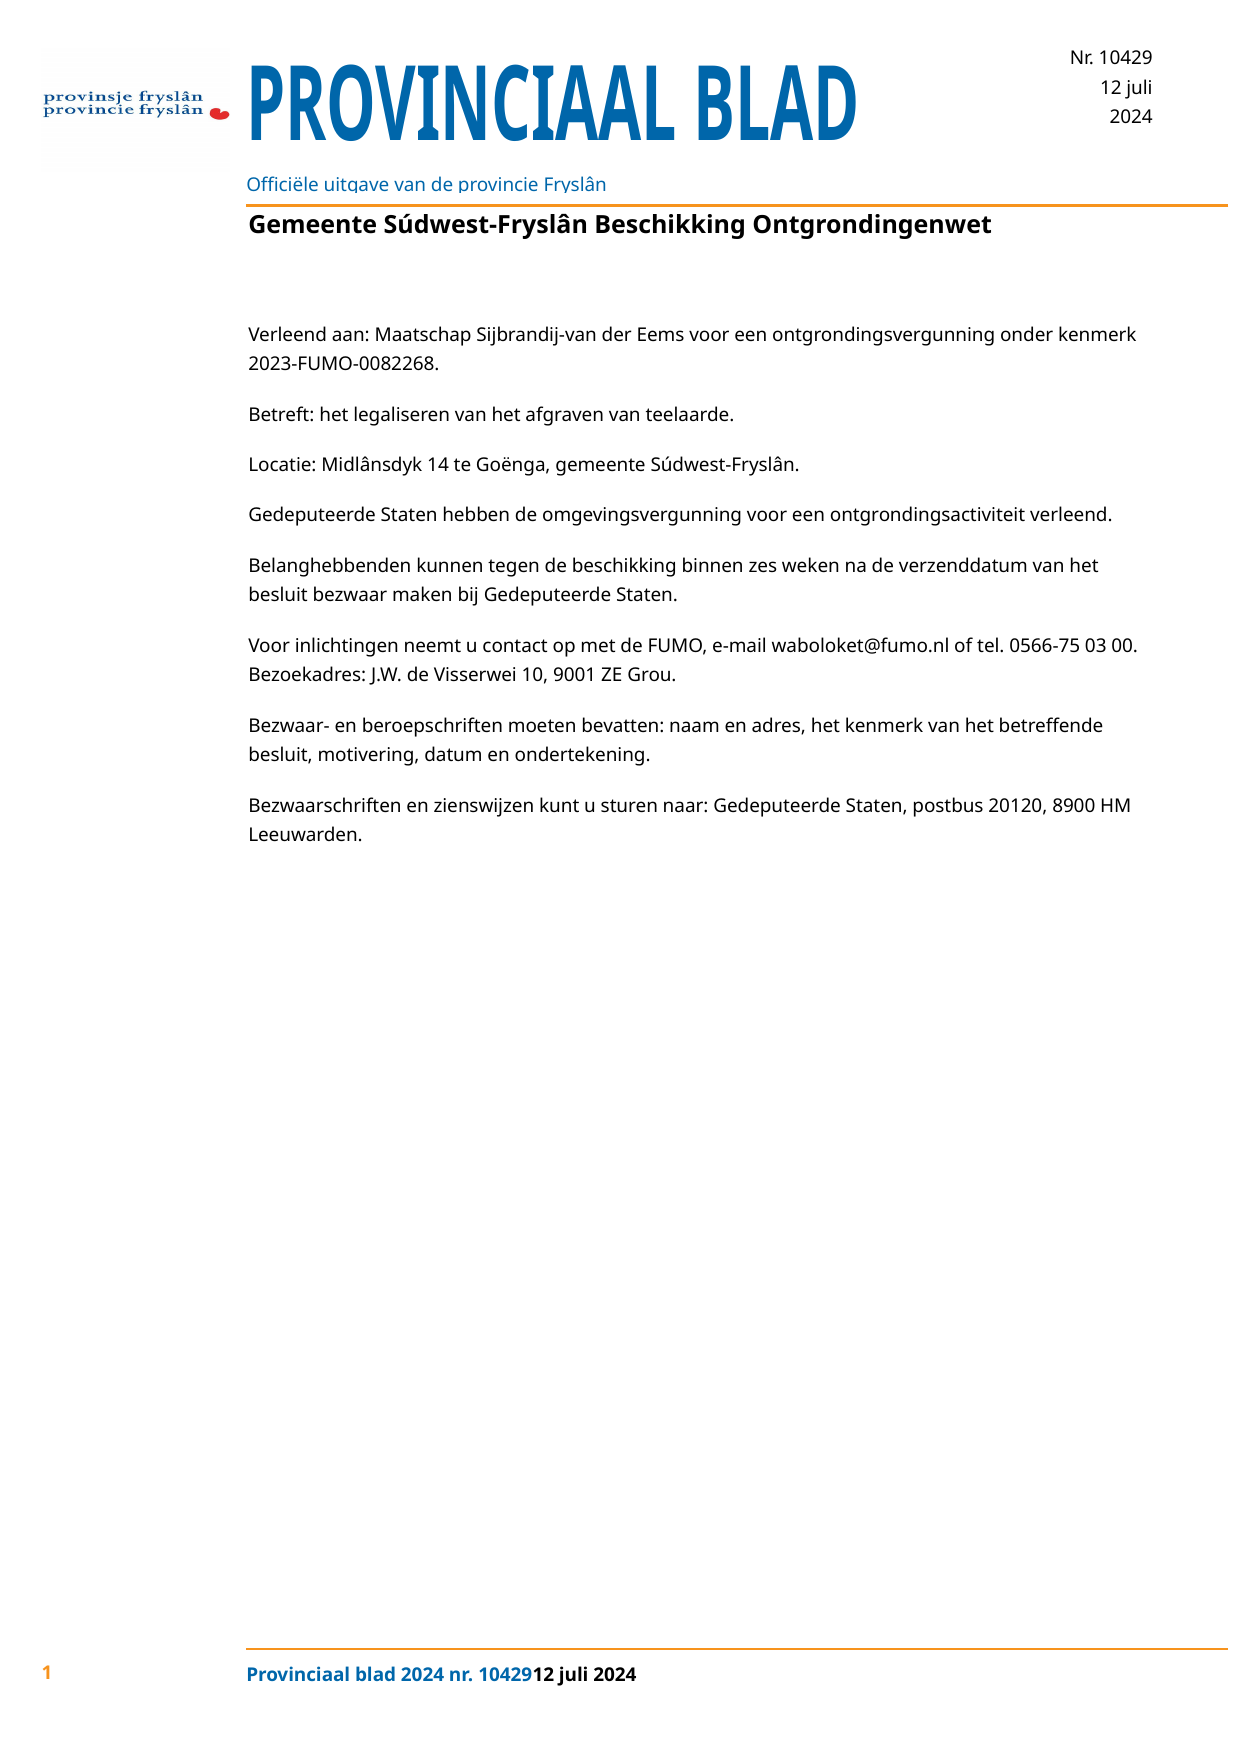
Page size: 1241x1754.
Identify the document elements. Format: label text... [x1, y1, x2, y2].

text Gedeputeerde Staten hebben de omgevingsvergunning voor een ontgrondingsactiviteit verleend. [248, 502, 1152, 527]
picture [41, 47, 231, 172]
text Verleend aan: Maatschap Sijbrandij-van der Eems voor een ontgrondingsvergunning onder kenmerk 2023-FUMO-0082268. [248, 321, 1152, 376]
text Voor inlichtingen neemt u contact op met de FUMO, e-mail waboloket@fumo.nl of tel. 0566-75 03 00. Bezoekadres: J.W. de Visserwei 10, 9001 ZE Grou. [248, 632, 1152, 687]
text Bezwaarschriften en zienswijzen kunt u sturen naar: Gedeputeerde Staten, postbus 20120, 8900 HM Leeuwarden. [248, 792, 1152, 847]
text Belanghebbenden kunnen tegen de beschikking binnen zes weken na de verzenddatum van het besluit bezwaar maken bij Gedeputeerde Staten. [248, 552, 1152, 607]
text Betreft: het legaliseren van het afgraven van teelaarde. [248, 401, 1152, 426]
text Bezwaar- en beroepschriften moeten bevatten: naam en adres, het kenmerk van het betreffende besluit, motivering, datum en ondertekening. [248, 712, 1152, 767]
text Gemeente Súdwest-Fryslân Beschikking Ontgrondingenwet [248, 207, 1152, 241]
text Locatie: Midlânsdyk 14 te Goënga, gemeente Súdwest-Fryslân. [248, 451, 1152, 477]
